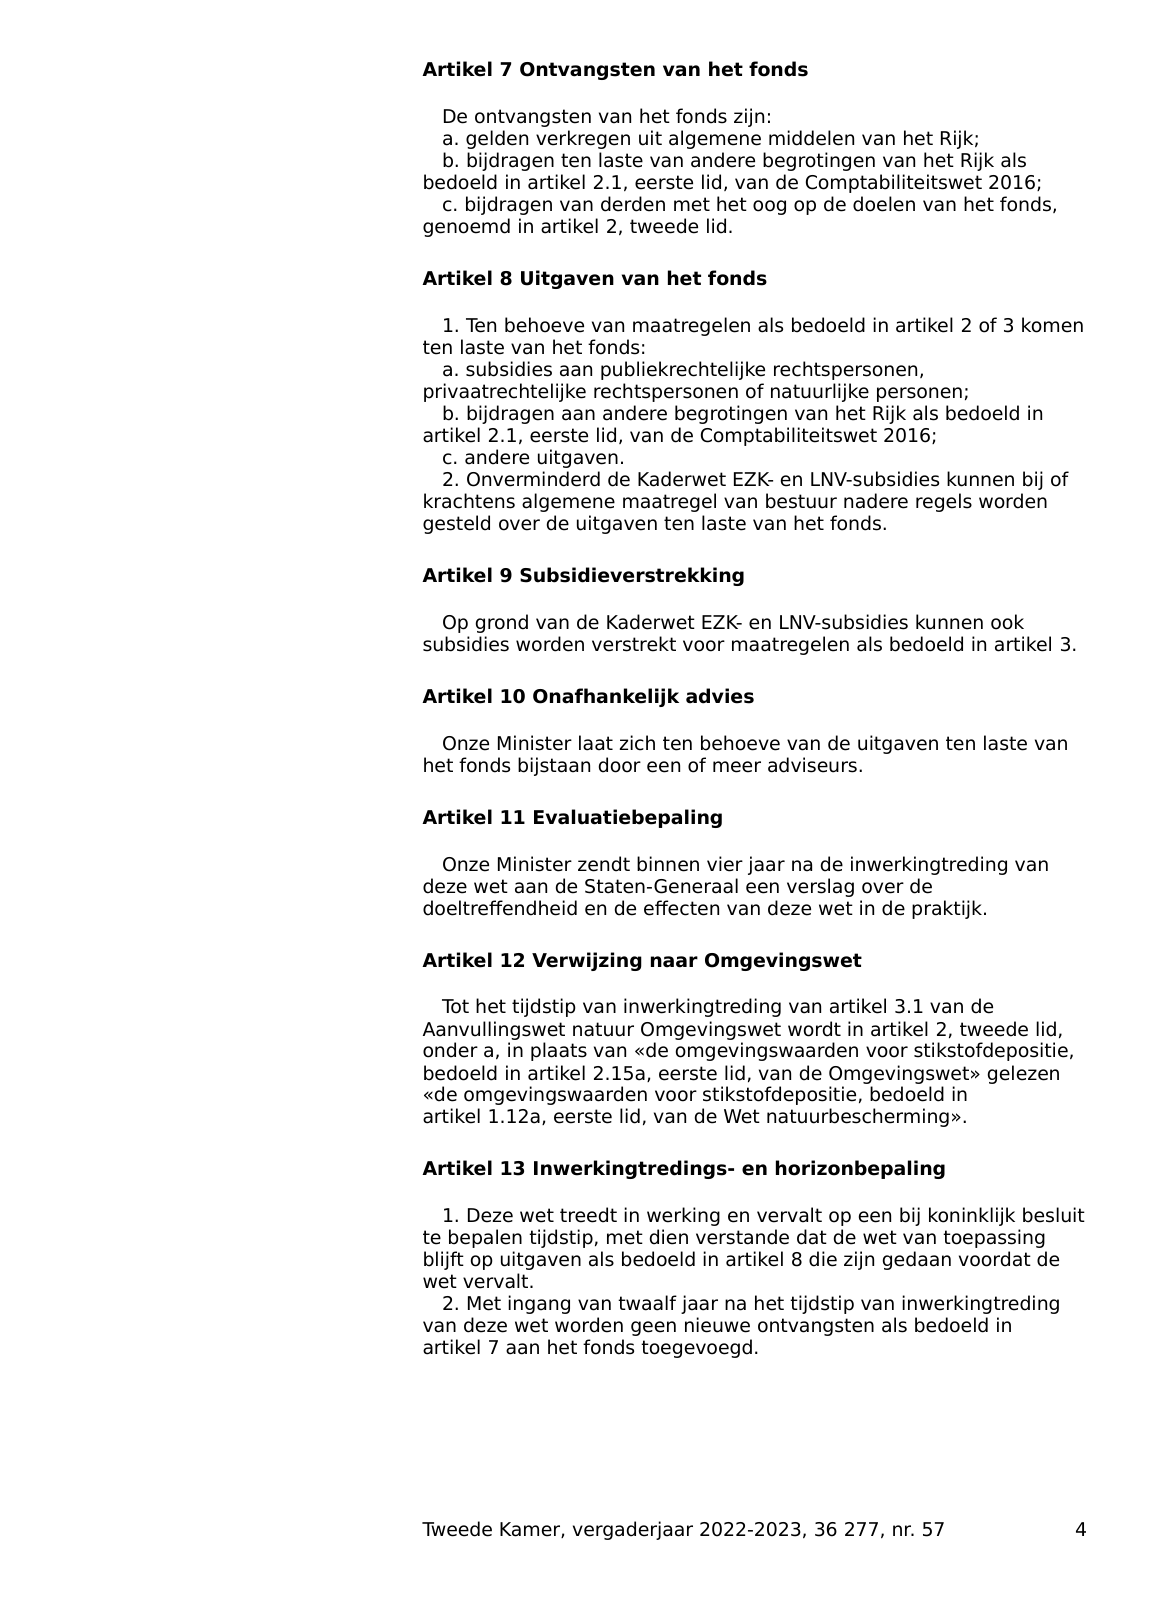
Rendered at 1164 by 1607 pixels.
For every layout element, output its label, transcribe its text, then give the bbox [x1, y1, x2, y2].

text 1. Deze wet treedt in werking en vervalt op een bij koninklijk besluit te bepalen tijdstip, met dien verstande dat de wet van toepassing blijft op uitgaven als bedoeld in artikel 8 die zijn gedaan voordat de wet vervalt. [422, 1205, 1087, 1293]
subtitle Artikel 13 Inwerkingtredings- en horizonbepaling [422, 1158, 1087, 1180]
text Onze Minister laat zich ten behoeve van de uitgaven ten laste van het fonds bijstaan door een of meer adviseurs. [422, 733, 1087, 777]
text 2. Onverminderd de Kaderwet EZK- en LNV-subsidies kunnen bij of krachtens algemene maatregel van bestuur nadere regels worden gesteld over de uitgaven ten laste van het fonds. [422, 469, 1087, 535]
text b. bijdragen aan andere begrotingen van het Rijk als bedoeld in artikel 2.1, eerste lid, van de Comptabiliteitswet 2016; [422, 403, 1087, 447]
subtitle Artikel 12 Verwijzing naar Omgevingswet [422, 949, 1087, 971]
text De ontvangsten van het fonds zijn: [422, 106, 1087, 128]
subtitle Artikel 11 Evaluatiebepaling [422, 807, 1087, 828]
text 1. Ten behoeve van maatregelen als bedoeld in artikel 2 of 3 komen ten laste van het fonds: [422, 315, 1087, 359]
text Op grond van de Kaderwet EZK- en LNV-subsidies kunnen ook subsidies worden verstrekt voor maatregelen als bedoeld in artikel 3. [422, 612, 1087, 656]
text Onze Minister zendt binnen vier jaar na de inwerkingtreding van deze wet aan de Staten-Generaal een verslag over de doeltreffendheid en de effecten van deze wet in de praktijk. [422, 853, 1087, 919]
subtitle Artikel 8 Uitgaven van het fonds [422, 268, 1087, 290]
text Tot het tijdstip van inwerkingtreding van artikel 3.1 van de Aanvullingswet natuur Omgevingswet wordt in artikel 2, tweede lid, onder a, in plaats van «de omgevingswaarden voor stikstofdepositie, bedoeld in artikel 2.15a, eerste lid, van de Omgevingswet» gelezen «de omgevingswaarden voor stikstofdepositie, bedoeld in artikel 1.12a, eerste lid, van de Wet natuurbescherming». [422, 996, 1087, 1128]
subtitle Artikel 10 Onafhankelijk advies [422, 686, 1087, 708]
text a. gelden verkregen uit algemene middelen van het Rijk; [422, 128, 1087, 150]
text b. bijdragen ten laste van andere begrotingen van het Rijk als bedoeld in artikel 2.1, eerste lid, van de Comptabiliteitswet 2016; [422, 150, 1087, 194]
text c. bijdragen van derden met het oog op de doelen van het fonds, genoemd in artikel 2, tweede lid. [422, 194, 1087, 238]
text a. subsidies aan publiekrechtelijke rechtspersonen, privaatrechtelijke rechtspersonen of natuurlijke personen; [422, 359, 1087, 403]
text c. andere uitgaven. [422, 447, 1087, 469]
subtitle Artikel 7 Ontvangsten van het fonds [422, 59, 1087, 81]
text 2. Met ingang van twaalf jaar na het tijdstip van inwerkingtreding van deze wet worden geen nieuwe ontvangsten als bedoeld in artikel 7 aan het fonds toegevoegd. [422, 1293, 1087, 1359]
subtitle Artikel 9 Subsidieverstrekking [422, 565, 1087, 587]
